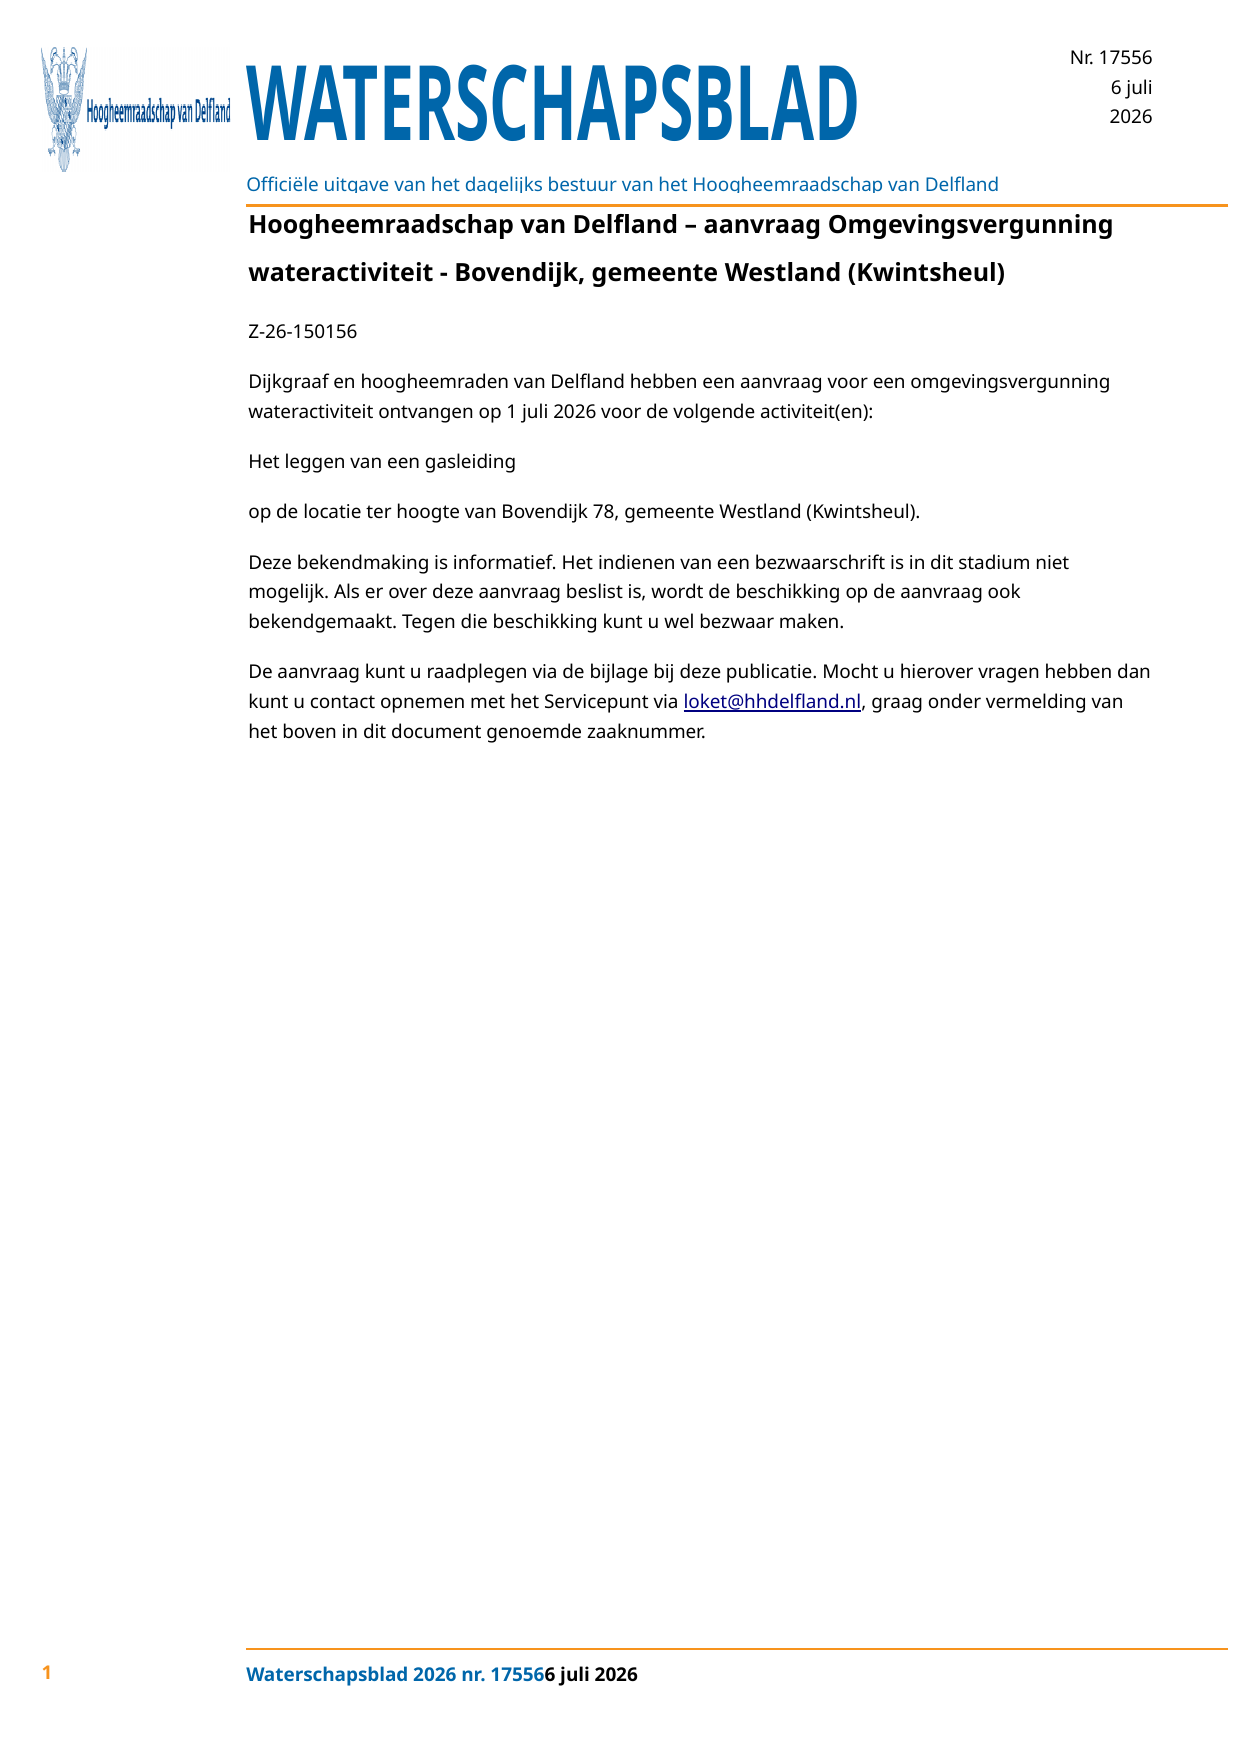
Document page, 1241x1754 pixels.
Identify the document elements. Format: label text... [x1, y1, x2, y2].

text Hoogheemraadschap van Delfland – aanvraag Omgevingsvergunning wateractiviteit - Bovendijk, gemeente Westland (Kwintsheul) [248, 207, 1152, 288]
text op de locatie ter hoogte van Bovendijk 78, gemeente Westland (Kwintsheul). [248, 499, 1152, 524]
picture [41, 47, 231, 172]
text Het leggen van een gasleiding [248, 448, 1152, 474]
text Z-26-150156 [248, 318, 1152, 344]
text De aanvraag kunt u raadplegen via de bijlage bij deze publicatie. Mocht u hierover vragen hebben dan kunt u contact opnemen met het Servicepunt via loket@hhdelfland.nl, graag onder vermelding van het boven in dit document genoemde zaaknummer. [248, 659, 1152, 744]
text Deze bekendmaking is informatief. Het indienen van een bezwaarschrift is in dit stadium niet mogelijk. Als er over deze aanvraag beslist is, wordt de beschikking op de aanvraag ook bekendgemaakt. Tegen die beschikking kunt u wel bezwaar maken. [248, 549, 1152, 634]
text Dijkgraaf en hoogheemraden van Delfland hebben een aanvraag voor een omgevingsvergunning wateractiviteit ontvangen op 1 juli 2026 voor de volgende activiteit(en): [248, 368, 1152, 424]
